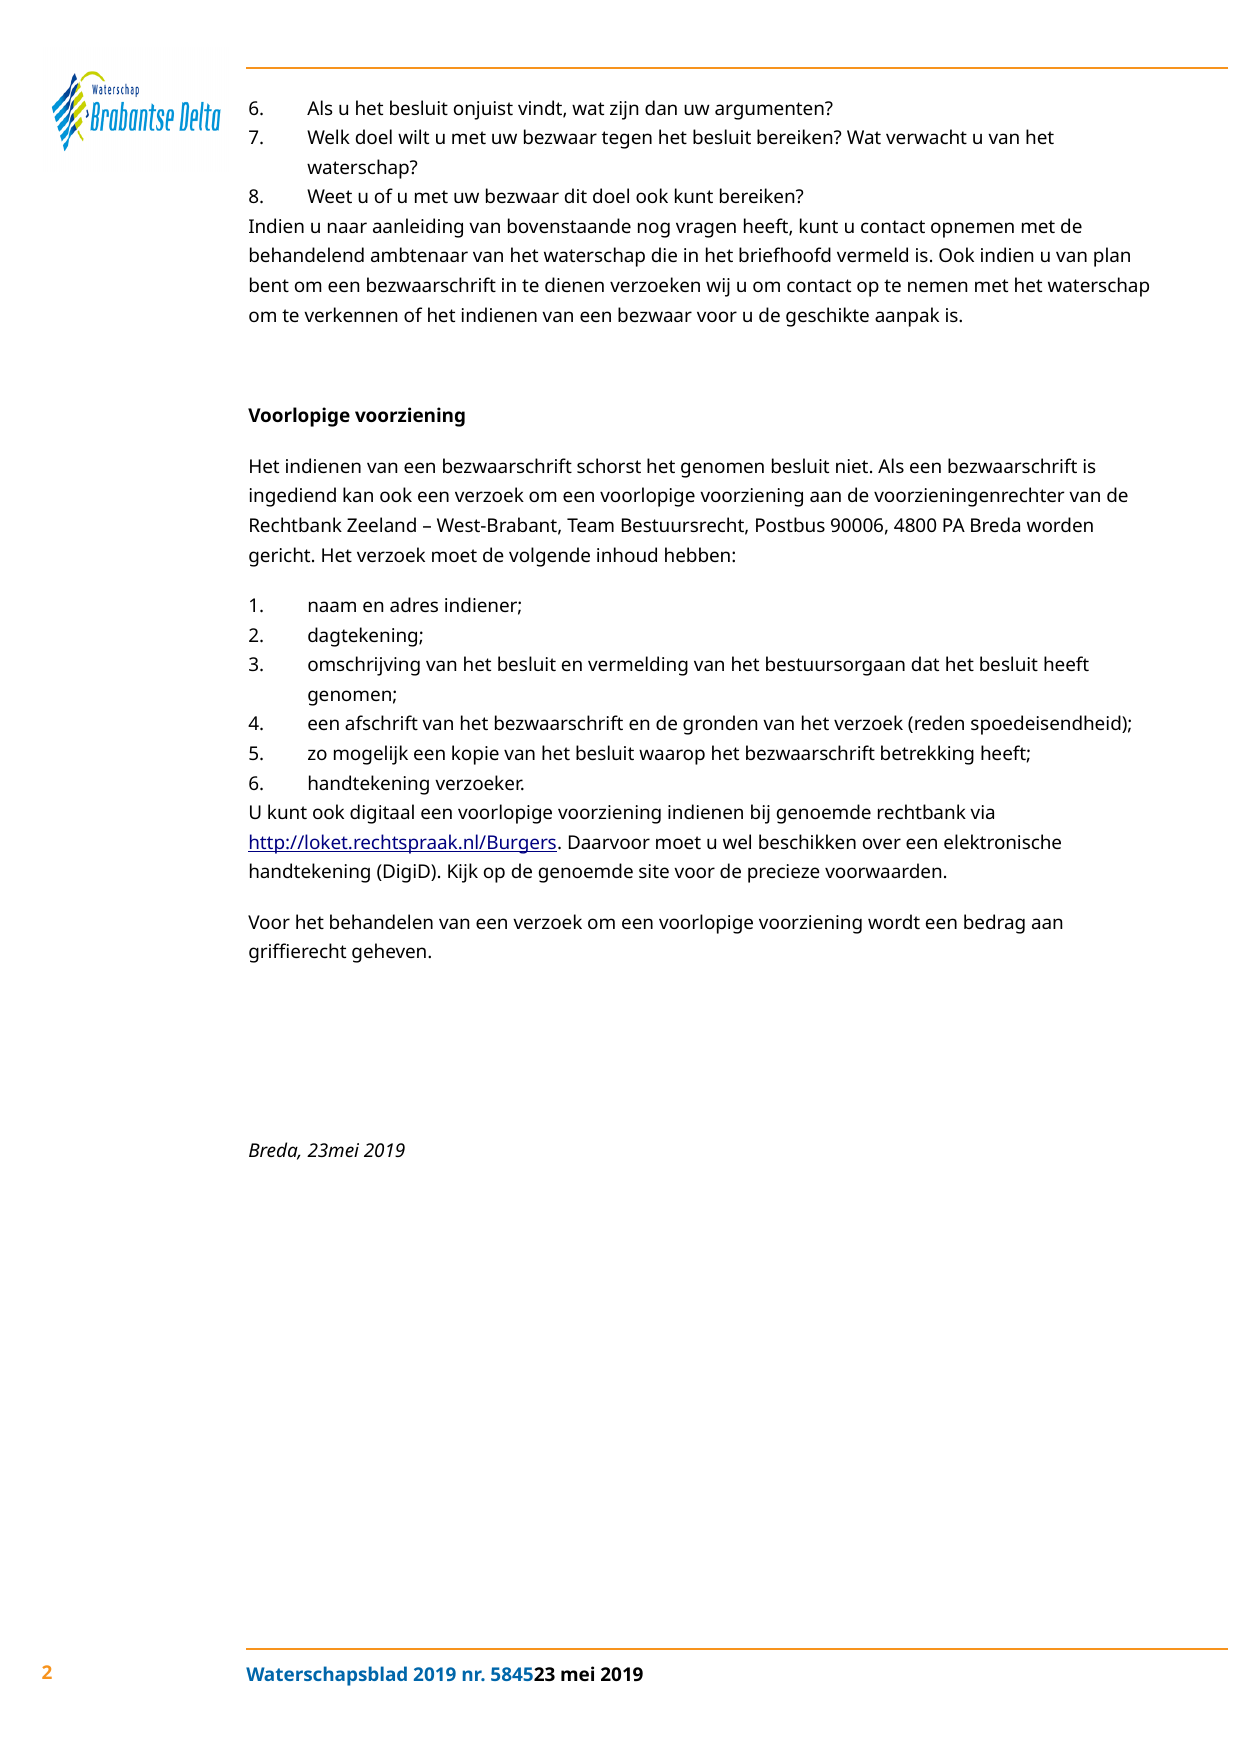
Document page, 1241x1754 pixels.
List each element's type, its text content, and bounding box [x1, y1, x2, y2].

list Welk doel wilt u met uw bezwaar tegen het besluit bereiken? Wat verwacht u van het waterschap? [248, 124, 1152, 180]
list omschrijving van het besluit en vermelding van het bestuursorgaan dat het besluit heeft genomen; [248, 651, 1152, 707]
list dagtekening; [248, 622, 1152, 648]
text Voorlopige voorziening [248, 403, 1152, 428]
text Breda, 23mei 2019 [248, 1138, 1152, 1163]
text Het indienen van een bezwaarschrift schorst het genomen besluit niet. Als een bezwaarschrift is ingediend kan ook een verzoek om een voorlopige voorziening aan de voorzieningenrechter van de Rechtbank Zeeland – West-Brabant, Team Bestuursrecht, Postbus 90006, 4800 PA Breda worden gericht. Het verzoek moet de volgende inhoud hebben: [248, 453, 1152, 568]
list zo mogelijk een kopie van het besluit waarop het bezwaarschrift betrekking heeft; [248, 740, 1152, 766]
text Indien u naar aanleiding van bovenstaande nog vragen heeft, kunt u contact opnemen met de behandelend ambtenaar van het waterschap die in het briefhoofd vermeld is. Ook indien u van plan bent om een bezwaarschrift in te dienen verzoeken wij u om contact op te nemen met het waterschap om te verkennen of het indienen van een bezwaar voor u de geschikte aanpak is. [248, 213, 1152, 328]
list een afschrift van het bezwaarschrift en de gronden van het verzoek (reden spoedeisendheid); [248, 711, 1152, 736]
list Als u het besluit onjuist vindt, wat zijn dan uw argumenten? [248, 95, 1152, 121]
list handtekening verzoeker. [248, 770, 1152, 796]
list Weet u of u met uw bezwaar dit doel ook kunt bereiken? [248, 183, 1152, 209]
text Voor het behandelen van een verzoek om een voorlopige voorziening wordt een bedrag aan griffierecht geheven. [248, 909, 1152, 964]
list naam en adres indiener; [248, 592, 1152, 618]
text U kunt ook digitaal een voorlopige voorziening indienen bij genoemde rechtbank via http://loket.rechtspraak.nl/Burgers. Daarvoor moet u wel beschikken over een elektronische handtekening (DigiD). Kijk op de genoemde site voor de precieze voorwaarden. [248, 799, 1152, 884]
picture [41, 47, 231, 172]
